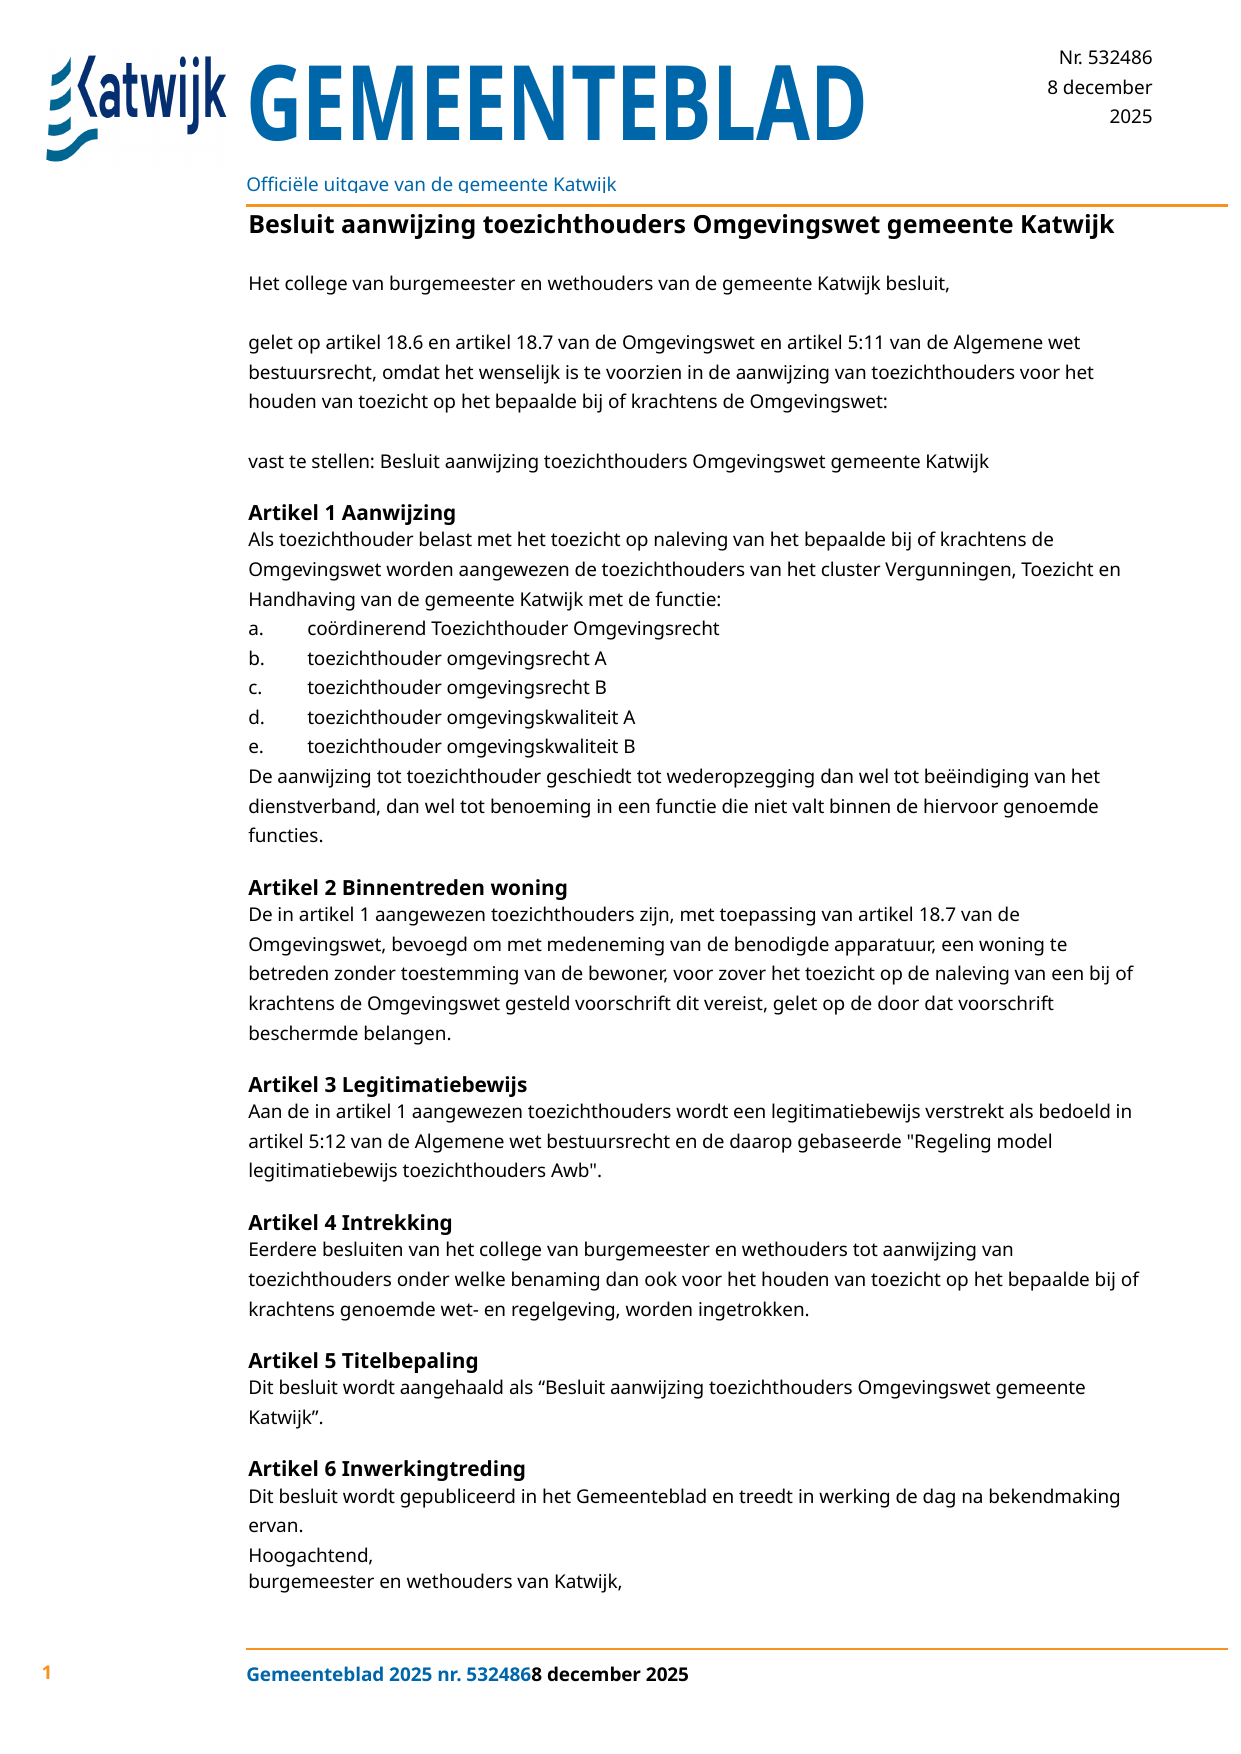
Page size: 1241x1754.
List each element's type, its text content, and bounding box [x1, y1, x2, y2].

text Besluit aanwijzing toezichthouders Omgevingswet gemeente Katwijk [248, 207, 1152, 241]
text Artikel 6 Inwerkingtreding [248, 1454, 1152, 1483]
text Artikel 1 Aanwijzing [248, 498, 1152, 527]
text Dit besluit wordt gepubliceerd in het Gemeenteblad en treedt in werking de dag na bekendmaking ervan. [248, 1483, 1152, 1538]
text burgemeester en wethouders van Katwijk, [248, 1568, 1152, 1594]
text Eerdere besluiten van het college van burgemeester en wethouders tot aanwijzing van toezichthouders onder welke benaming dan ook voor het houden van toezicht op het bepaalde bij of krachtens genoemde wet- en regelgeving, worden ingetrokken. [248, 1237, 1152, 1321]
text Artikel 3 Legitimatiebewijs [248, 1070, 1152, 1098]
text Artikel 5 Titelbepaling [248, 1346, 1152, 1374]
text Hoogachtend, [248, 1542, 1152, 1568]
text Aan de in artikel 1 aangewezen toezichthouders wordt een legitimatiebewijs verstrekt als bedoeld in artikel 5:12 van de Algemene wet bestuursrecht en de daarop gebaseerde "Regeling model legitimatiebewijs toezichthouders Awb". [248, 1098, 1152, 1183]
text Als toezichthouder belast met het toezicht op naleving van het bepaalde bij of krachtens de Omgevingswet worden aangewezen de toezichthouders van het cluster Vergunningen, Toezicht en Handhaving van de gemeente Katwijk met de functie: [248, 527, 1152, 612]
text gelet op artikel 18.6 en artikel 18.7 van de Omgevingswet en artikel 5:11 van de Algemene wet bestuursrecht, omdat het wenselijk is te voorzien in de aanwijzing van toezichthouders voor het houden van toezicht op het bepaalde bij of krachtens de Omgevingswet: [248, 329, 1152, 414]
text De in artikel 1 aangewezen toezichthouders zijn, met toepassing van artikel 18.7 van de Omgevingswet, bevoegd om met medeneming van de benodigde apparatuur, een woning te betreden zonder toestemming van de bewoner, voor zover het toezicht op de naleving van een bij of krachtens de Omgevingswet gesteld voorschrift dit vereist, gelet op de door dat voorschrift beschermde belangen. [248, 901, 1152, 1045]
list coördinerend Toezichthouder Omgevingsrecht [248, 615, 1152, 641]
text Artikel 2 Binnentreden woning [248, 873, 1152, 901]
text De aanwijzing tot toezichthouder geschiedt tot wederopzegging dan wel tot beëindiging van het dienstverband, dan wel tot benoeming in een functie die niet valt binnen de hiervoor genoemde functies. [248, 763, 1152, 848]
list toezichthouder omgevingsrecht A [248, 645, 1152, 671]
list toezichthouder omgevingskwaliteit B [248, 734, 1152, 759]
text Het college van burgemeester en wethouders van de gemeente Katwijk besluit, [248, 270, 1152, 296]
text Artikel 4 Intrekking [248, 1208, 1152, 1237]
text vast te stellen: Besluit aanwijzing toezichthouders Omgevingswet gemeente Katwijk [248, 448, 1152, 473]
text Dit besluit wordt aangehaald als “Besluit aanwijzing toezichthouders Omgevingswet gemeente Katwijk”. [248, 1374, 1152, 1430]
list toezichthouder omgevingskwaliteit A [248, 704, 1152, 730]
list toezichthouder omgevingsrecht B [248, 674, 1152, 700]
picture [41, 47, 231, 172]
